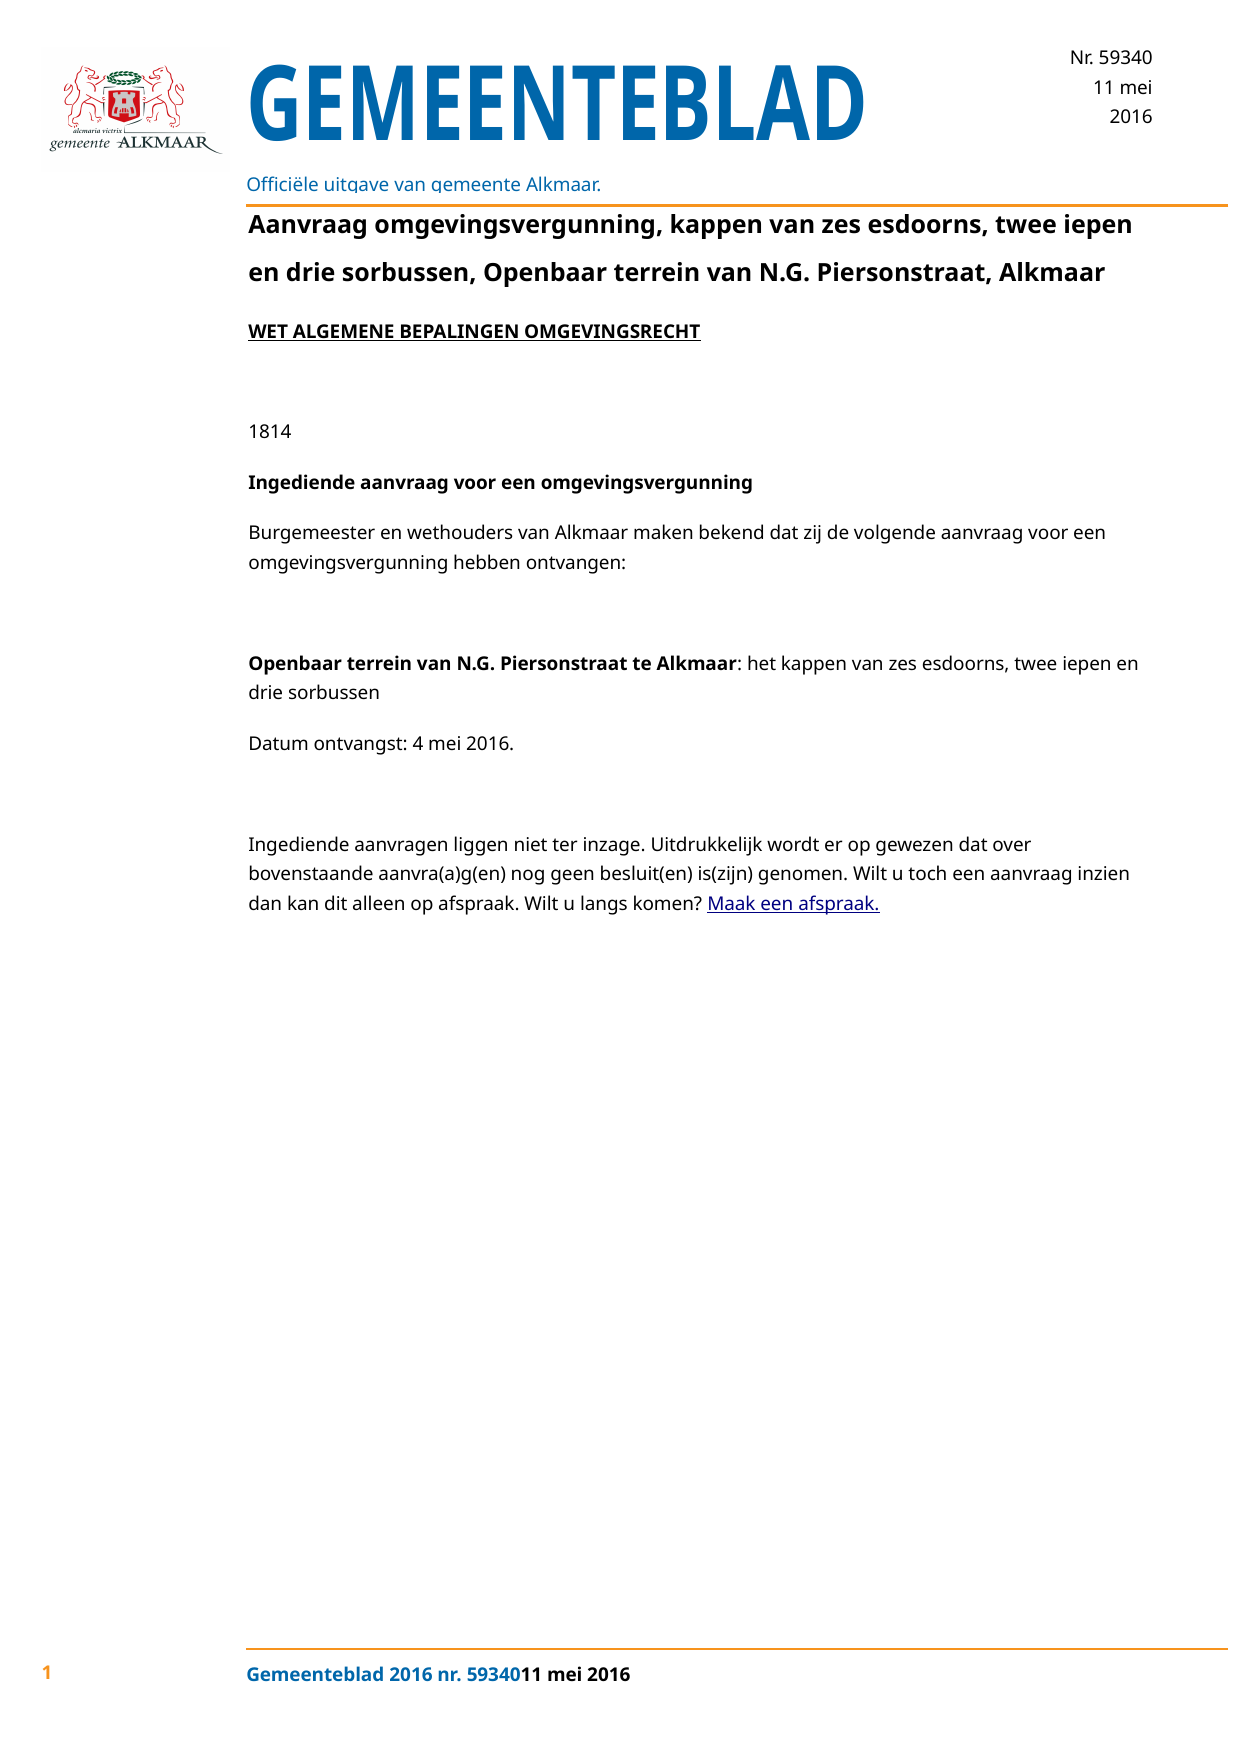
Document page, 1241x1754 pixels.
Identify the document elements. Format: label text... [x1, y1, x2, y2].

text WET ALGEMENE BEPALINGEN OMGEVINGSRECHT [248, 318, 1152, 344]
text Burgemeester en wethouders van Alkmaar maken bekend dat zij de volgende aanvraag voor een omgevingsvergunning hebben ontvangen: [248, 519, 1152, 575]
text Ingediende aanvragen liggen niet ter inzage. Uitdrukkelijk wordt er op gewezen dat over bovenstaande aanvra(a)g(en) nog geen besluit(en) is(zijn) genomen. Wilt u toch een aanvraag inzien dan kan dit alleen op afspraak. Wilt u langs komen? Maak een afspraak. [248, 831, 1152, 916]
text Datum ontvangst: 4 mei 2016. [248, 730, 1152, 756]
text Aanvraag omgevingsvergunning, kappen van zes esdoorns, twee iepen en drie sorbussen, Openbaar terrein van N.G. Piersonstraat, Alkmaar [248, 207, 1152, 288]
text Openbaar terrein van N.G. Piersonstraat te Alkmaar: het kappen van zes esdoorns, twee iepen en drie sorbussen [248, 650, 1152, 705]
text 1814 [248, 419, 1152, 444]
text Ingediende aanvraag voor een omgevingsvergunning [248, 469, 1152, 495]
picture [41, 47, 231, 172]
